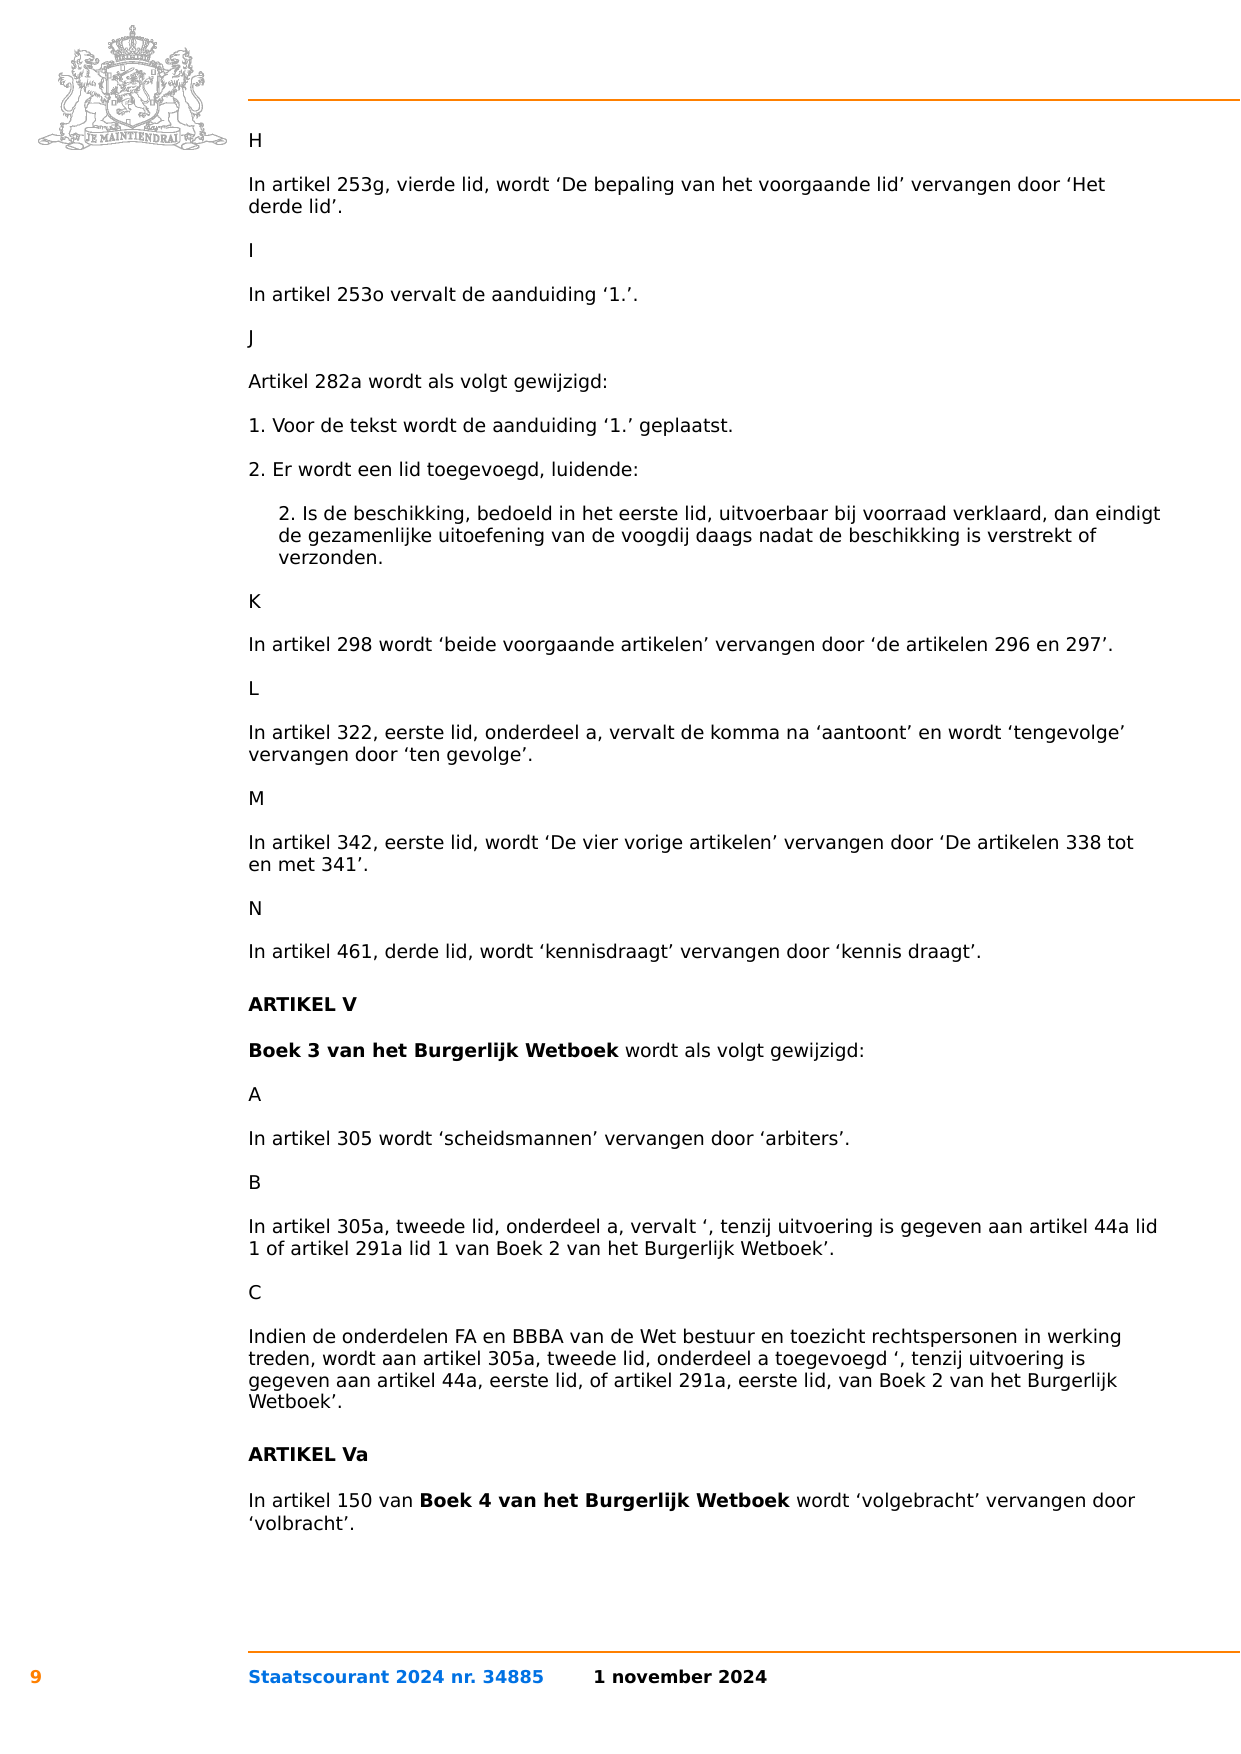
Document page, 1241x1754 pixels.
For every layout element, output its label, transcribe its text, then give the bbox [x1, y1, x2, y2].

text A [248, 1084, 1163, 1106]
text Artikel 282a wordt als volgt gewijzigd: [248, 371, 1163, 393]
text 2. Er wordt een lid toegevoegd, luidende: [248, 459, 1163, 481]
text 2. Is de beschikking, bedoeld in het eerste lid, uitvoerbaar bij voorraad verklaard, dan eindigt de gezamenlijke uitoefening van de voogdij daags nadat de beschikking is verstrekt of verzonden. [278, 503, 1163, 569]
text N [248, 898, 1163, 919]
subtitle ARTIKEL Va [248, 1443, 1163, 1465]
text In artikel 253o vervalt de aanduiding ‘1.’. [248, 283, 1163, 305]
text B [248, 1172, 1163, 1194]
text K [248, 591, 1163, 612]
text In artikel 461, derde lid, wordt ‘kennisdraagt’ vervangen door ‘kennis draagt’. [248, 941, 1163, 963]
text 1. Voor de tekst wordt de aanduiding ‘1.’ geplaatst. [248, 415, 1163, 437]
text In artikel 298 wordt ‘beide voorgaande artikelen’ vervangen door ‘de artikelen 296 en 297’. [248, 634, 1163, 656]
text L [248, 678, 1163, 700]
text In artikel 342, eerste lid, wordt ‘De vier vorige artikelen’ vervangen door ‘De artikelen 338 tot en met 341’. [248, 832, 1163, 876]
text In artikel 253g, vierde lid, wordt ‘De bepaling van het voorgaande lid’ vervangen door ‘Het derde lid’. [248, 174, 1163, 218]
text I [248, 239, 1163, 262]
subtitle ARTIKEL V [248, 993, 1163, 1015]
picture [38, 25, 227, 150]
text H [248, 130, 1163, 152]
text In artikel 305a, tweede lid, onderdeel a, vervalt ‘, tenzij uitvoering is gegeven aan artikel 44a lid 1 of artikel 291a lid 1 van Boek 2 van het Burgerlijk Wetboek’. [248, 1216, 1163, 1260]
text Boek 3 van het Burgerlijk Wetboek wordt als volgt gewijzigd: [248, 1040, 1163, 1062]
text In artikel 322, eerste lid, onderdeel a, vervalt de komma na ‘aantoont’ en wordt ‘tengevolge’ vervangen door ‘ten gevolge’. [248, 722, 1163, 766]
text In artikel 305 wordt ‘scheidsmannen’ vervangen door ‘arbiters’. [248, 1128, 1163, 1150]
text M [248, 788, 1163, 810]
text In artikel 150 van Boek 4 van het Burgerlijk Wetboek wordt ‘volgebracht’ vervangen door ‘volbracht’. [248, 1490, 1163, 1534]
text Indien de onderdelen FA en BBBA van de Wet bestuur en toezicht rechtspersonen in werking treden, wordt aan artikel 305a, tweede lid, onderdeel a toegevoegd ‘, tenzij uitvoering is gegeven aan artikel 44a, eerste lid, of artikel 291a, eerste lid, van Boek 2 van het Burgerlijk Wetboek’. [248, 1326, 1163, 1413]
text C [248, 1282, 1163, 1304]
text J [248, 327, 1163, 349]
